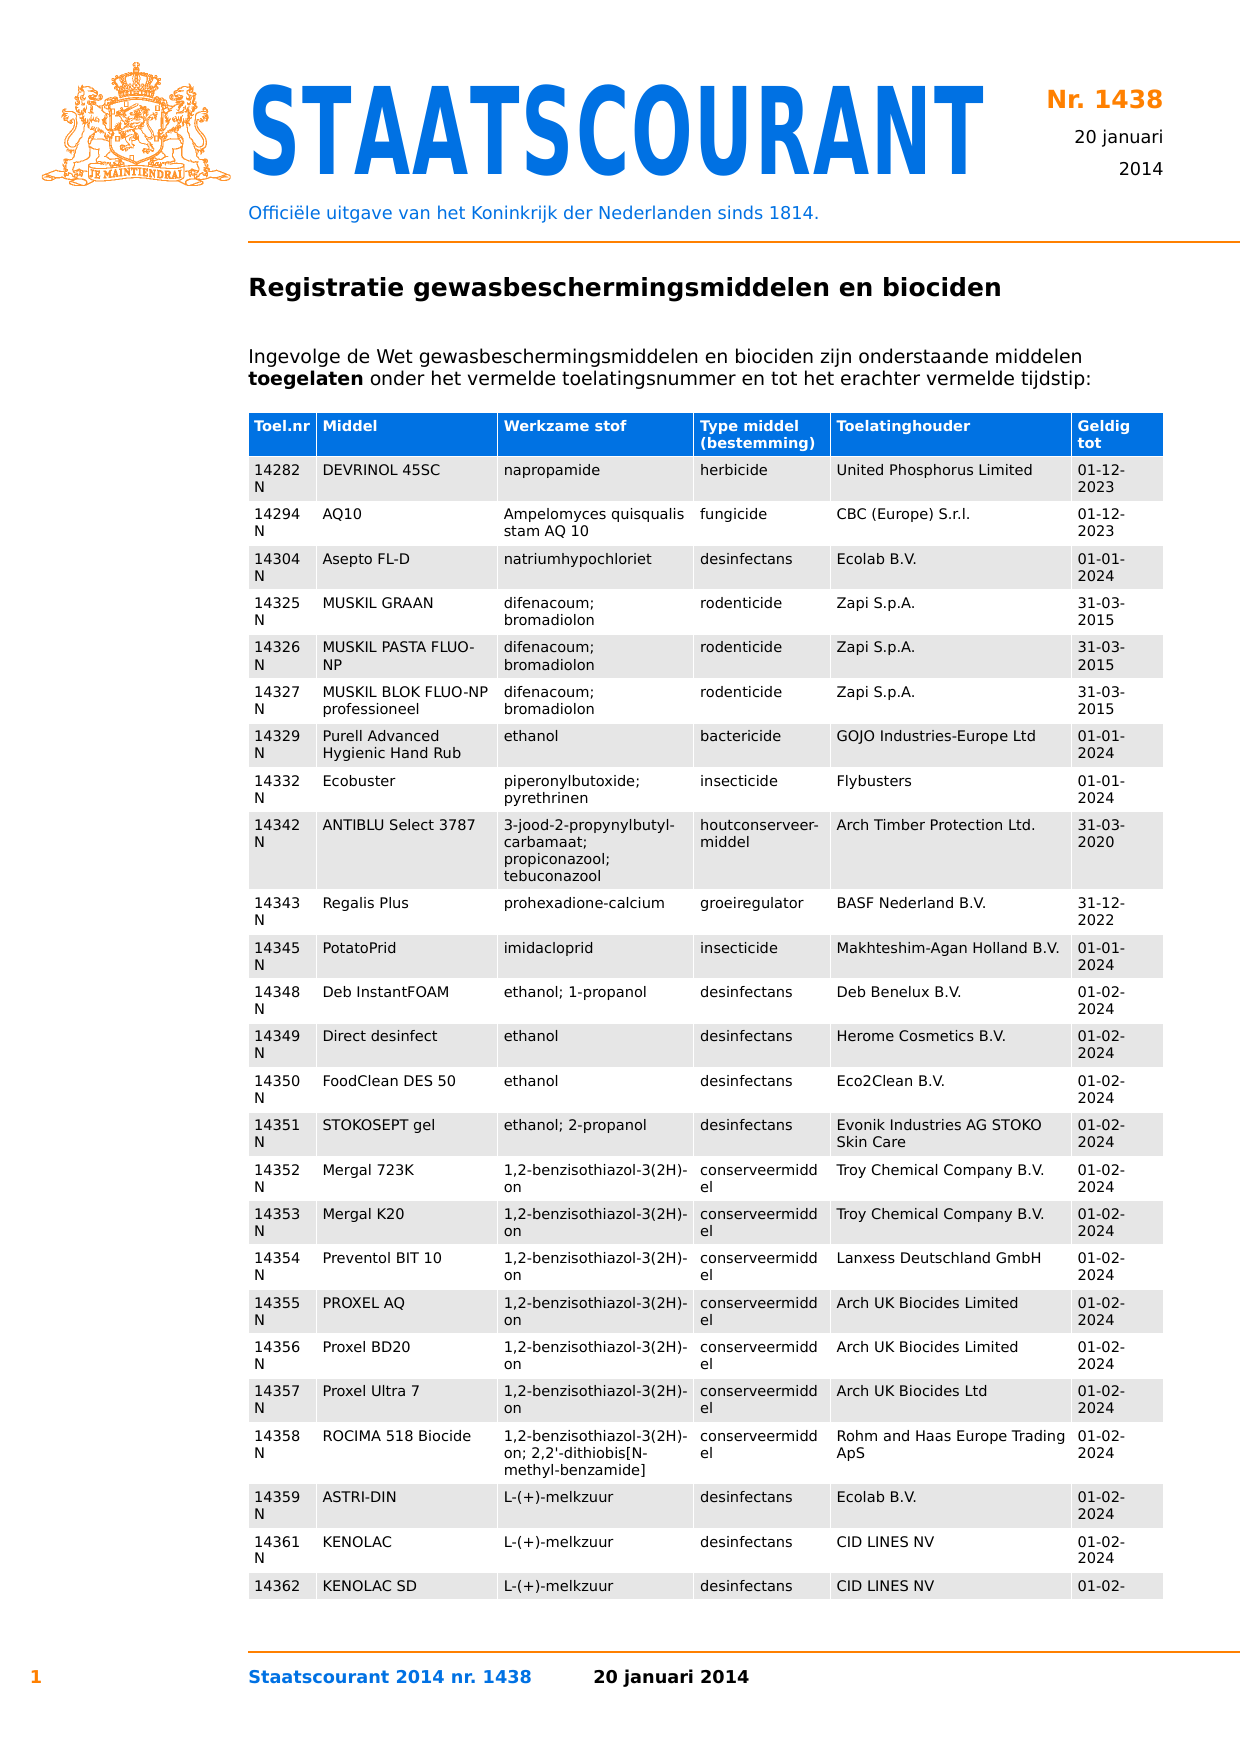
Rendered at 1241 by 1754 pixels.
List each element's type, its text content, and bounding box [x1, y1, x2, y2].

table_cell Ampelomyces quisqualis stam AQ 10 [498, 502, 693, 545]
table_cell 14356 N [249, 1334, 316, 1378]
table_cell 14329 N [249, 724, 316, 767]
table_cell Arch Timber Protection Ltd. [831, 812, 1071, 889]
table_cell 31-03-2020 [1072, 812, 1163, 889]
table_cell 01-02-2024 [1072, 979, 1163, 1023]
table_cell 20 januari [998, 121, 1240, 153]
table_cell Arch UK Biocides Ltd [831, 1379, 1071, 1422]
table_cell 01-02-2024 [1072, 1423, 1163, 1483]
table_header Toelatinghouder [831, 413, 1071, 456]
table_cell Zapi S.p.A. [831, 590, 1071, 634]
table_cell Regalis Plus [317, 891, 497, 934]
table_cell KENOLAC SD [317, 1573, 497, 1599]
table_cell difenacoum; bromadiolon [498, 635, 693, 678]
table_cell 14342 N [249, 812, 316, 889]
table_cell 01-02-2024 [1072, 1024, 1163, 1067]
table_cell insecticide [694, 935, 830, 978]
table_cell difenacoum; bromadiolon [498, 679, 693, 722]
table_cell MUSKIL GRAAN [317, 590, 497, 634]
table_cell PROXEL AQ [317, 1290, 497, 1333]
table_cell desinfectans [694, 979, 830, 1023]
table_cell piperonylbutoxide; pyrethrinen [498, 768, 693, 811]
table_cell Evonik Industries AG STOKO Skin Care [831, 1113, 1071, 1156]
table_cell 14358 N [249, 1423, 316, 1483]
table_cell 1,2-benzisothiazol-3(2H)-on [498, 1290, 693, 1333]
table_cell STOKOSEPT gel [317, 1113, 497, 1156]
table_cell 14357 N [249, 1379, 316, 1422]
table_cell 14362 [249, 1573, 316, 1599]
table_cell 14351 N [249, 1113, 316, 1156]
table_cell 14343 N [249, 891, 316, 934]
table_cell 01-02-2024 [1072, 1484, 1163, 1528]
table_cell desinfectans [694, 1529, 830, 1572]
table_cell desinfectans [694, 1573, 830, 1599]
table_cell United Phosphorus Limited [831, 457, 1071, 501]
table_cell 14350 N [249, 1068, 316, 1111]
table_cell CID LINES NV [831, 1573, 1071, 1599]
table_cell Deb InstantFOAM [317, 979, 497, 1023]
table_cell 01-02-2024 [1072, 1334, 1163, 1378]
text Ingevolge de Wet gewasbeschermingsmiddelen en biociden zijn onderstaande middelen toegelaten onder het vermelde toelatingsnummer en tot het erachter vermelde tijdstip: [248, 346, 1163, 390]
table_cell 1,2-benzisothiazol-3(2H)-on; 2,2'-dithiobis[N-methyl-benzamide] [498, 1423, 693, 1483]
table_cell Lanxess Deutschland GmbH [831, 1246, 1071, 1289]
table_cell conserveermiddel [694, 1379, 830, 1422]
table_cell 01-12-2023 [1072, 457, 1163, 501]
table_cell desinfectans [694, 1068, 830, 1111]
table_cell GOJO Industries-Europe Ltd [831, 724, 1071, 767]
picture [41, 62, 231, 186]
table_cell 01-01-2024 [1072, 935, 1163, 978]
table_cell CID LINES NV [831, 1529, 1071, 1572]
table_header Nr. 1438 [998, 62, 1240, 121]
table_cell Flybusters [831, 768, 1071, 811]
table_cell 01-01-2024 [1072, 724, 1163, 767]
table_cell 3-jood-2-propynylbutyl-carbamaat; propiconazool; tebuconazool [498, 812, 693, 889]
table_cell 14355 N [249, 1290, 316, 1333]
table_cell ethanol [498, 1068, 693, 1111]
subtitle Registratie gewasbeschermingsmiddelen en biociden [248, 273, 1163, 302]
table_cell ethanol [498, 1024, 693, 1067]
table_cell 14345 N [249, 935, 316, 978]
table_cell 01-02-2024 [1072, 1201, 1163, 1244]
table_cell Deb Benelux B.V. [831, 979, 1071, 1023]
table_cell houtconserveer-middel [694, 812, 830, 889]
table_cell fungicide [694, 502, 830, 545]
table_cell PotatoPrid [317, 935, 497, 978]
table_cell ethanol; 2-propanol [498, 1113, 693, 1156]
table_cell conserveermiddel [694, 1290, 830, 1333]
table_cell ethanol; 1-propanol [498, 979, 693, 1023]
table_cell Zapi S.p.A. [831, 635, 1071, 678]
table_cell Preventol BIT 10 [317, 1246, 497, 1289]
table_cell Arch UK Biocides Limited [831, 1290, 1071, 1333]
table_cell prohexadione-calcium [498, 891, 693, 934]
table_cell imidacloprid [498, 935, 693, 978]
table_cell 14361 N [249, 1529, 316, 1572]
table_cell 01-12-2023 [1072, 502, 1163, 545]
table_header Geldig tot [1072, 413, 1163, 456]
table_cell Mergal K20 [317, 1201, 497, 1244]
table_cell L-(+)-melkzuur [498, 1484, 693, 1528]
table_cell Purell Advanced Hygienic Hand Rub [317, 724, 497, 767]
table_cell 01-02-2024 [1072, 1068, 1163, 1111]
table_cell 14327 N [249, 679, 316, 722]
table_cell herbicide [694, 457, 830, 501]
table_cell Asepto FL-D [317, 546, 497, 589]
table_cell 14325 N [249, 590, 316, 634]
table_cell desinfectans [694, 1113, 830, 1156]
table_cell Ecolab B.V. [831, 546, 1071, 589]
table_cell 14353 N [249, 1201, 316, 1244]
table_cell 01-02-2024 [1072, 1113, 1163, 1156]
table_cell Proxel Ultra 7 [317, 1379, 497, 1422]
table_cell desinfectans [694, 1024, 830, 1067]
table_header Type middel (bestemming) [694, 413, 830, 456]
table_cell KENOLAC [317, 1529, 497, 1572]
table_cell 14326 N [249, 635, 316, 678]
table_cell L-(+)-melkzuur [498, 1529, 693, 1572]
table_cell 14332 N [249, 768, 316, 811]
table_cell natriumhypochloriet [498, 546, 693, 589]
table_cell MUSKIL BLOK FLUO-NP professioneel [317, 679, 497, 722]
table_cell Herome Cosmetics B.V. [831, 1024, 1071, 1067]
table_cell 01-02-2024 [1072, 1246, 1163, 1289]
table_cell 01-02-2024 [1072, 1157, 1163, 1200]
table_cell Makhteshim-Agan Holland B.V. [831, 935, 1071, 978]
table_cell napropamide [498, 457, 693, 501]
table_cell conserveermiddel [694, 1201, 830, 1244]
table_cell 01-01-2024 [1072, 546, 1163, 589]
table_cell conserveermiddel [694, 1423, 830, 1483]
table_cell desinfectans [694, 546, 830, 589]
table_cell conserveermiddel [694, 1157, 830, 1200]
table_cell Mergal 723K [317, 1157, 497, 1200]
table_cell 14352 N [249, 1157, 316, 1200]
table_cell 01-02-2024 [1072, 1290, 1163, 1333]
table_cell CBC (Europe) S.r.l. [831, 502, 1071, 545]
table_cell ROCIMA 518 Biocide [317, 1423, 497, 1483]
table_cell 14304 N [249, 546, 316, 589]
table_cell ASTRI-DIN [317, 1484, 497, 1528]
table_cell 1,2-benzisothiazol-3(2H)-on [498, 1157, 693, 1200]
table_cell rodenticide [694, 590, 830, 634]
table_cell BASF Nederland B.V. [831, 891, 1071, 934]
table_cell difenacoum; bromadiolon [498, 590, 693, 634]
table_cell Troy Chemical Company B.V. [831, 1157, 1071, 1200]
table_cell 1,2-benzisothiazol-3(2H)-on [498, 1246, 693, 1289]
table_cell 31-03-2015 [1072, 590, 1163, 634]
table_header STAATSCOURANT [248, 62, 998, 203]
table_cell 01-02-2024 [1072, 1529, 1163, 1572]
table_cell MUSKIL PASTA FLUO-NP [317, 635, 497, 678]
table_cell conserveermiddel [694, 1246, 830, 1289]
table_cell 01-02-2024 [1072, 1379, 1163, 1422]
table_cell Ecobuster [317, 768, 497, 811]
table_cell 14348 N [249, 979, 316, 1023]
table_cell Officiële uitgave van het Koninkrijk der Nederlanden sinds 1814. [248, 203, 1240, 241]
table_cell 31-12-2022 [1072, 891, 1163, 934]
table_header Toel.nr [249, 413, 316, 456]
table_cell Arch UK Biocides Limited [831, 1334, 1071, 1378]
table_cell rodenticide [694, 679, 830, 722]
table_cell AQ10 [317, 502, 497, 545]
table_cell 01-02- [1072, 1573, 1163, 1599]
table_header Middel [317, 413, 497, 456]
table_cell DEVRINOL 45SC [317, 457, 497, 501]
table_cell Direct desinfect [317, 1024, 497, 1067]
table_cell 14349 N [249, 1024, 316, 1067]
table_cell 31-03-2015 [1072, 679, 1163, 722]
table_cell ANTIBLU Select 3787 [317, 812, 497, 889]
table_cell Troy Chemical Company B.V. [831, 1201, 1071, 1244]
table_cell Rohm and Haas Europe Trading ApS [831, 1423, 1071, 1483]
table_cell 01-01-2024 [1072, 768, 1163, 811]
table_cell insecticide [694, 768, 830, 811]
table_cell groeiregulator [694, 891, 830, 934]
table_cell bactericide [694, 724, 830, 767]
table_cell 2014 [998, 153, 1240, 203]
table_cell 14282 N [249, 457, 316, 501]
table_cell 1,2-benzisothiazol-3(2H)-on [498, 1201, 693, 1244]
table_cell 14359 N [249, 1484, 316, 1528]
table_cell 31-03-2015 [1072, 635, 1163, 678]
table_header Werkzame stof [498, 413, 693, 456]
table_cell Proxel BD20 [317, 1334, 497, 1378]
table_cell ethanol [498, 724, 693, 767]
table_cell Ecolab B.V. [831, 1484, 1071, 1528]
table_cell 1,2-benzisothiazol-3(2H)-on [498, 1379, 693, 1422]
table_cell desinfectans [694, 1484, 830, 1528]
table_cell 1,2-benzisothiazol-3(2H)-on [498, 1334, 693, 1378]
table_header [25, 62, 248, 241]
table_cell FoodClean DES 50 [317, 1068, 497, 1111]
table_cell 14294 N [249, 502, 316, 545]
table_cell conserveermiddel [694, 1334, 830, 1378]
table_cell Eco2Clean B.V. [831, 1068, 1071, 1111]
table_cell Zapi S.p.A. [831, 679, 1071, 722]
table_cell L-(+)-melkzuur [498, 1573, 693, 1599]
table_cell rodenticide [694, 635, 830, 678]
table_cell 14354 N [249, 1246, 316, 1289]
